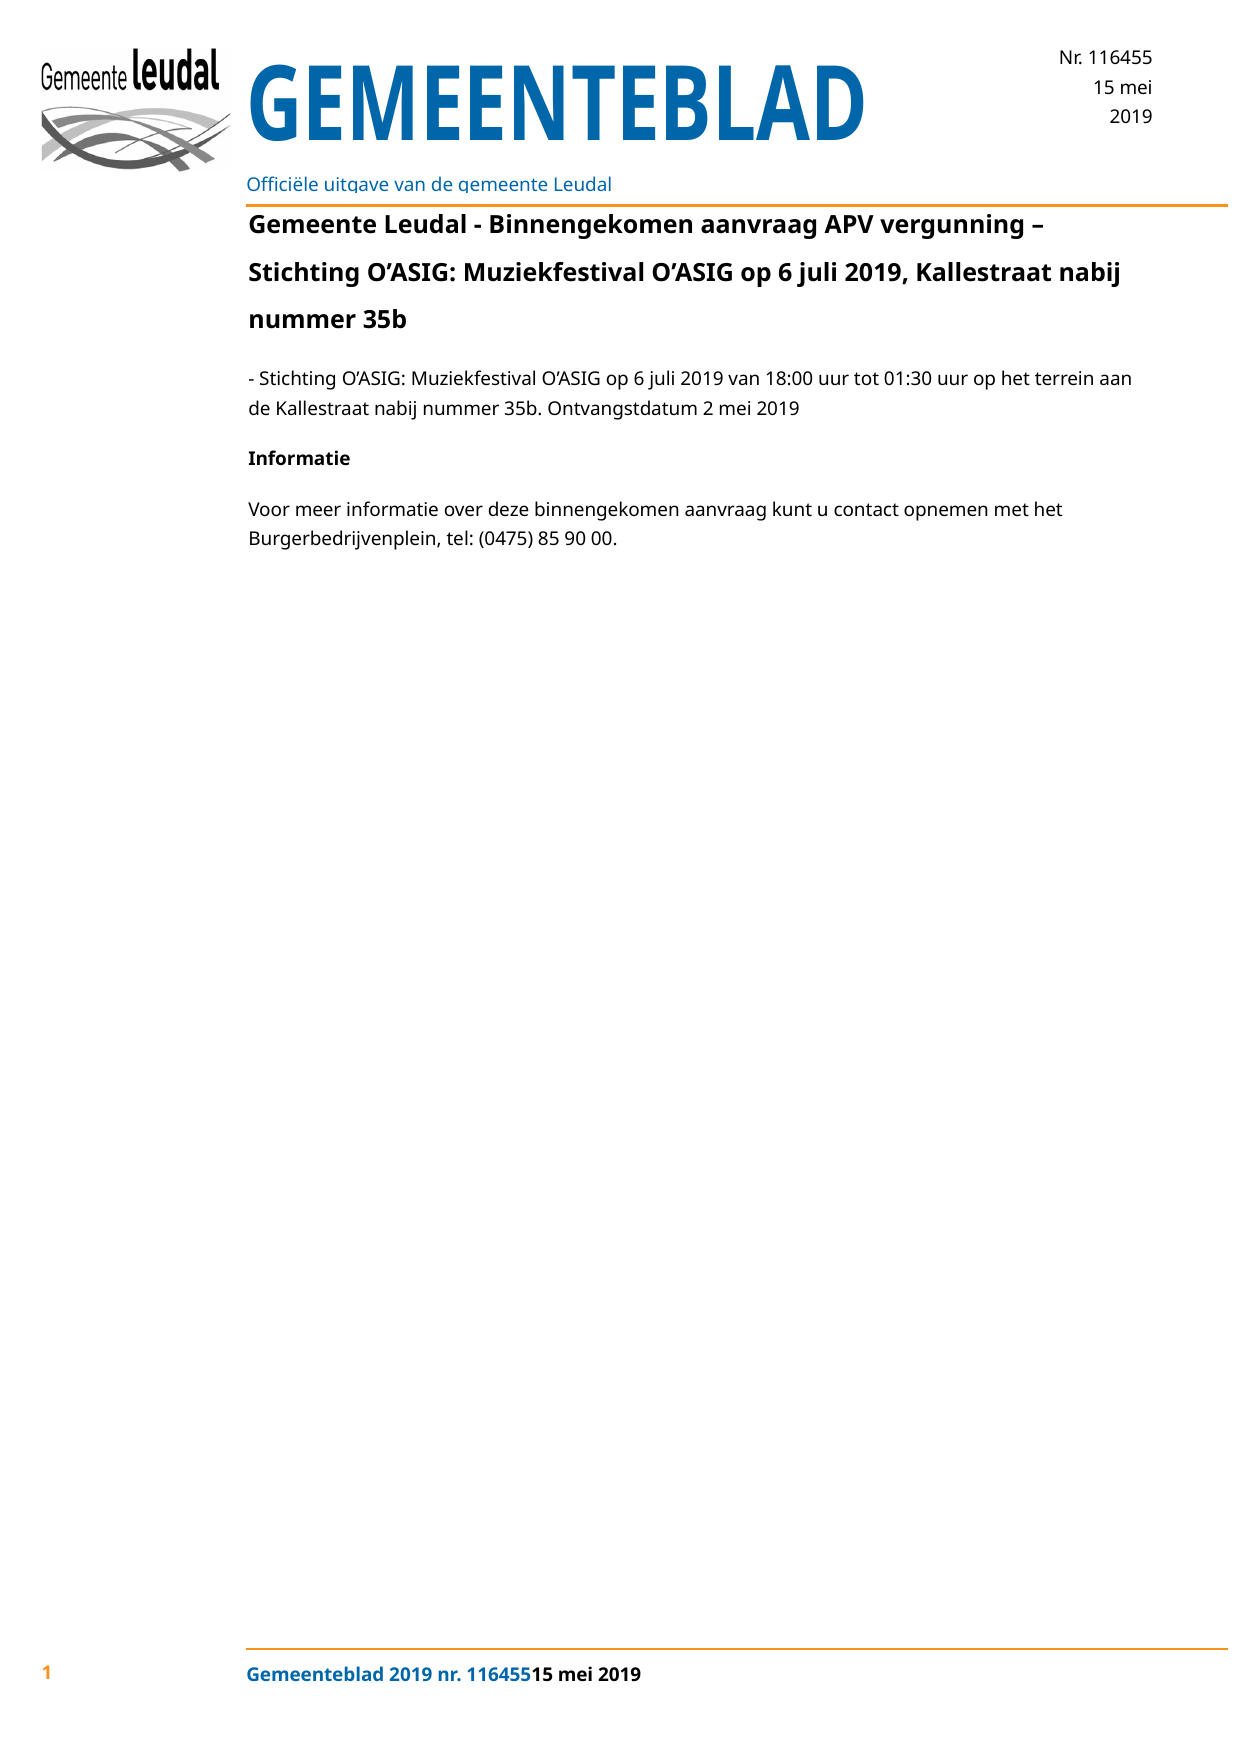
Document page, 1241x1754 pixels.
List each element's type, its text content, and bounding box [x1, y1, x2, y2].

text Gemeente Leudal - Binnengekomen aanvraag APV vergunning – Stichting O’ASIG: Muziekfestival O’ASIG op 6 juli 2019, Kallestraat nabij nummer 35b [248, 207, 1152, 336]
text Informatie [248, 446, 1152, 471]
picture [41, 47, 231, 172]
text Voor meer informatie over deze binnengekomen aanvraag kunt u contact opnemen met het Burgerbedrijvenplein, tel: (0475) 85 90 00. [248, 496, 1152, 551]
text - Stichting O’ASIG: Muziekfestival O’ASIG op 6 juli 2019 van 18:00 uur tot 01:30 uur op het terrein aan de Kallestraat nabij nummer 35b. Ontvangstdatum 2 mei 2019 [248, 366, 1152, 421]
